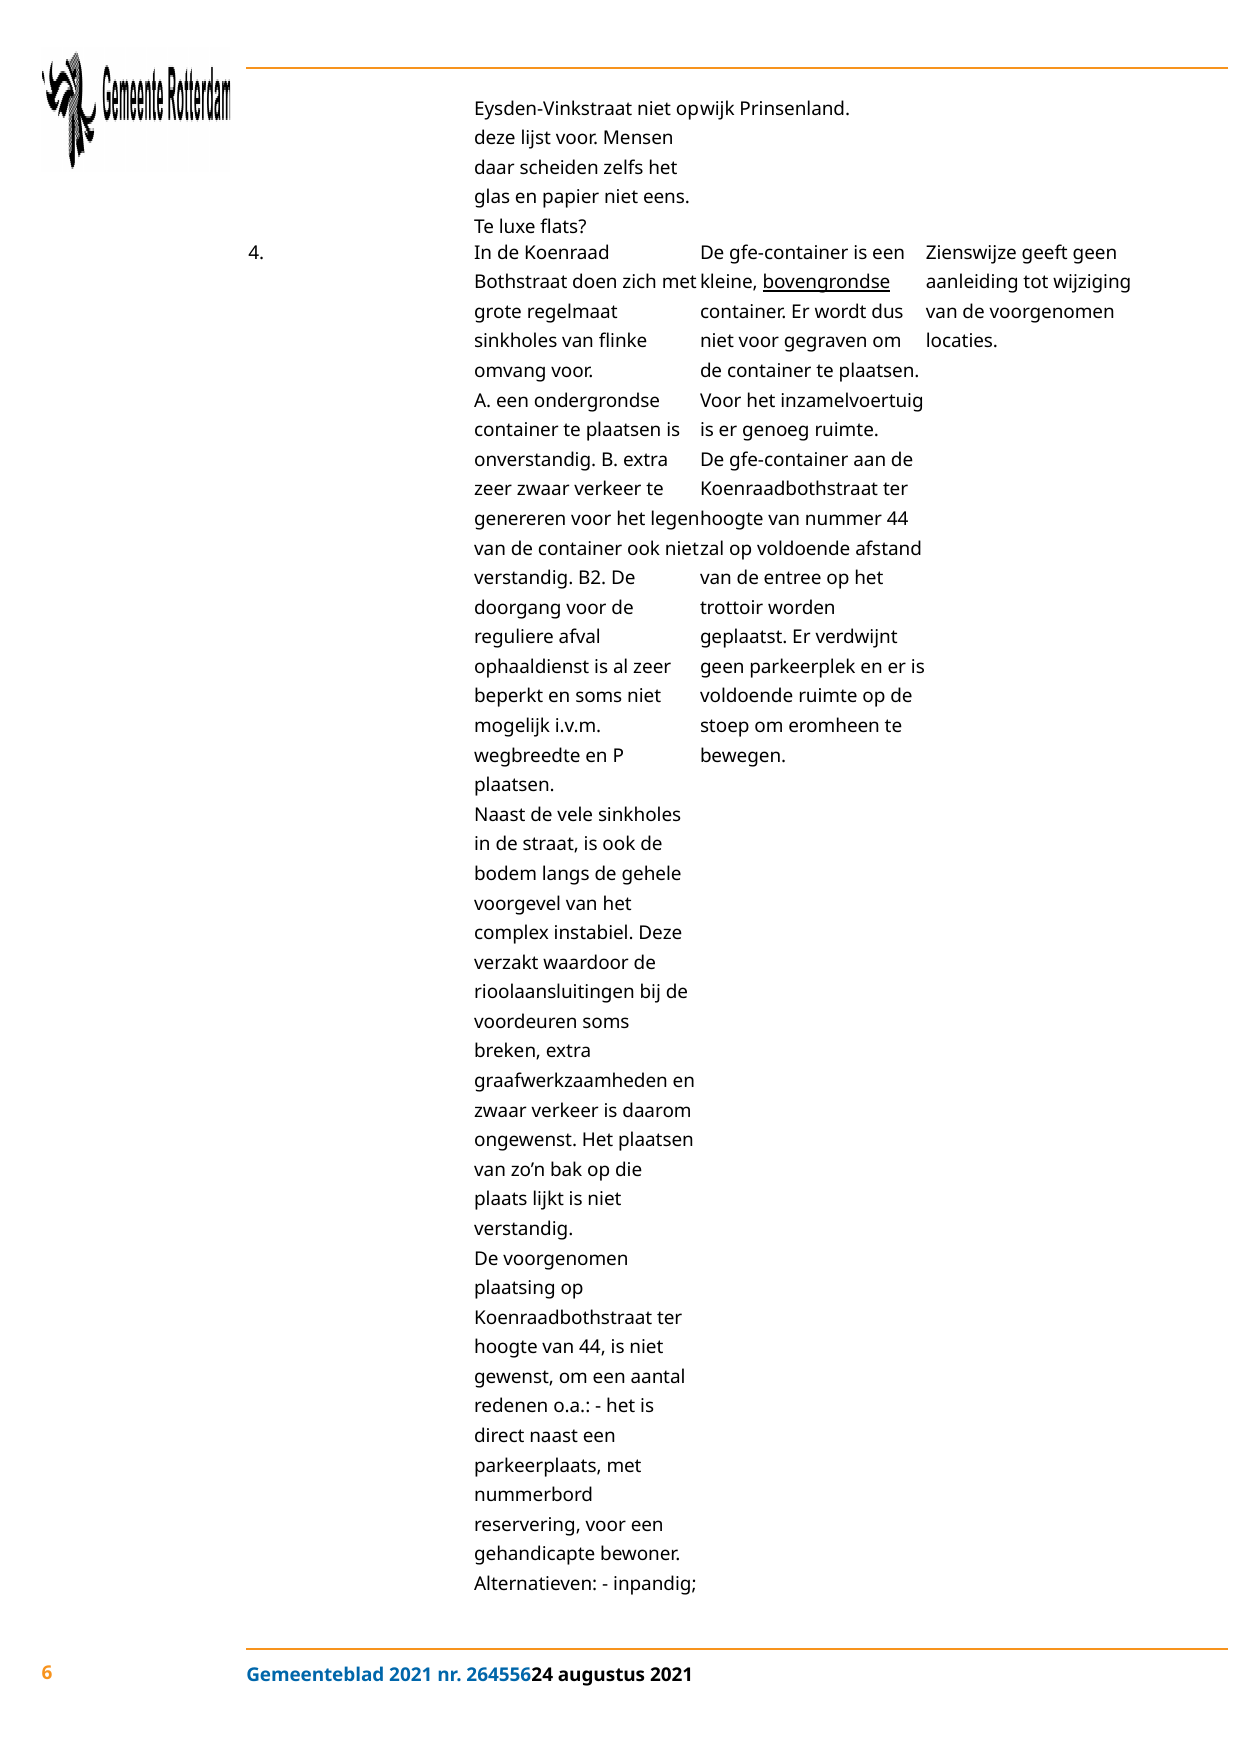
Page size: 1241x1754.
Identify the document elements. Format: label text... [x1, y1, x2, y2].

table_cell De gfe-container is een kleine, bovengrondse container. Er wordt dus niet voor gegraven om de container te plaatsen. Voor het inzamelvoertuig is er genoeg ruimte. De gfe-container aan de Koenraadbothstraat ter hoogte van nummer 44 zal op voldoende afstand van de entree op het trottoir worden geplaatst. Er verdwijnt geen parkeerplek en er is voldoende ruimte op de stoep om eromheen te bewegen. [700, 239, 926, 1596]
table_cell [926, 95, 1152, 239]
table_cell In de Koenraad Bothstraat doen zich met grote regelmaat sinkholes van flinke omvang voor. A. een ondergrondse container te plaatsen is onverstandig. B. extra zeer zwaar verkeer te genereren voor het legen van de container ook niet verstandig. B2. De doorgang voor de reguliere afval ophaaldienst is al zeer beperkt en soms niet mogelijk i.v.m. wegbreedte en P plaatsen. Naast de vele sinkholes in de straat, is ook de bodem langs de gehele voorgevel van het complex instabiel. Deze verzakt waardoor de rioolaansluitingen bij de voordeuren soms breken, extra graafwerkzaamheden en zwaar verkeer is daarom ongewenst. Het plaatsen van zo’n bak op die plaats lijkt is niet verstandig. De voorgenomen plaatsing op Koenraadbothstraat ter hoogte van 44, is niet gewenst, om een aantal redenen o.a.: - het is direct naast een parkeerplaats, met nummerbord reservering, voor een gehandicapte bewoner. Alternatieven: - inpandig; [474, 239, 700, 1596]
table_cell [248, 95, 474, 239]
table_cell Eysden-Vinkstraat niet op deze lijst voor. Mensen daar scheiden zelfs het glas en papier niet eens. Te luxe flats? [474, 95, 700, 239]
table_cell wijk Prinsenland. [700, 95, 926, 239]
table_cell Zienswijze geeft geen aanleiding tot wijziging van de voorgenomen locaties. [926, 239, 1152, 1596]
picture [41, 47, 231, 172]
table_cell 4. [248, 239, 474, 1596]
